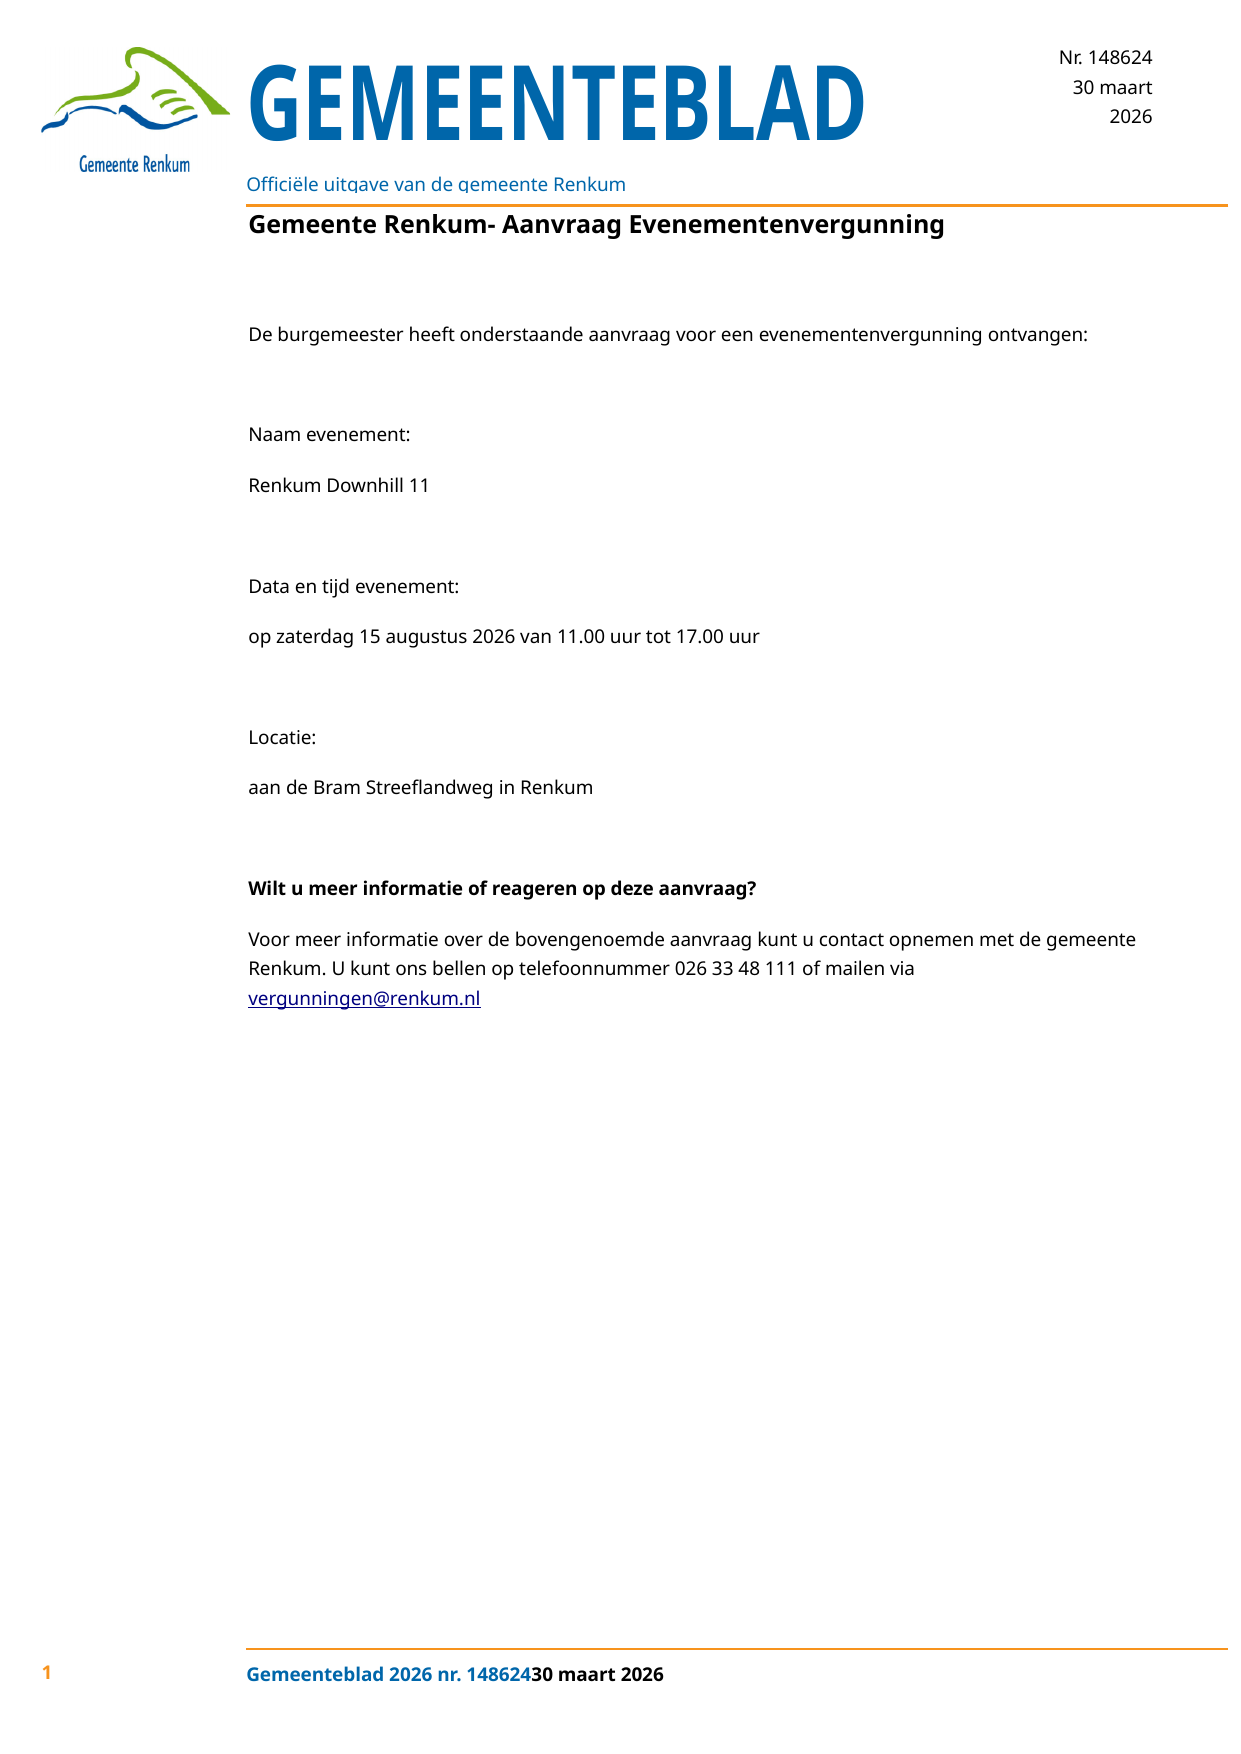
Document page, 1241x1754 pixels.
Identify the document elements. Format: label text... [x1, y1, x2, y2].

text Renkum Downhill 11 [248, 472, 1152, 498]
text op zaterdag 15 augustus 2026 van 11.00 uur tot 17.00 uur [248, 623, 1152, 649]
text Locatie: [248, 724, 1152, 750]
text aan de Bram Streeflandweg in Renkum [248, 774, 1152, 800]
text Naam evenement: [248, 422, 1152, 447]
text De burgemeester heeft onderstaande aanvraag voor een evenementenvergunning ontvangen: [248, 321, 1152, 346]
text Wilt u meer informatie of reageren op deze aanvraag? [248, 875, 1152, 901]
text Data en tijd evenement: [248, 573, 1152, 598]
text Voor meer informatie over de bovengenoemde aanvraag kunt u contact opnemen met de gemeente Renkum. U kunt ons bellen op telefoonnummer 026 33 48 111 of mailen via vergunningen@renkum.nl [248, 926, 1152, 1011]
picture [41, 47, 231, 172]
text Gemeente Renkum- Aanvraag Evenementenvergunning [248, 207, 1152, 241]
